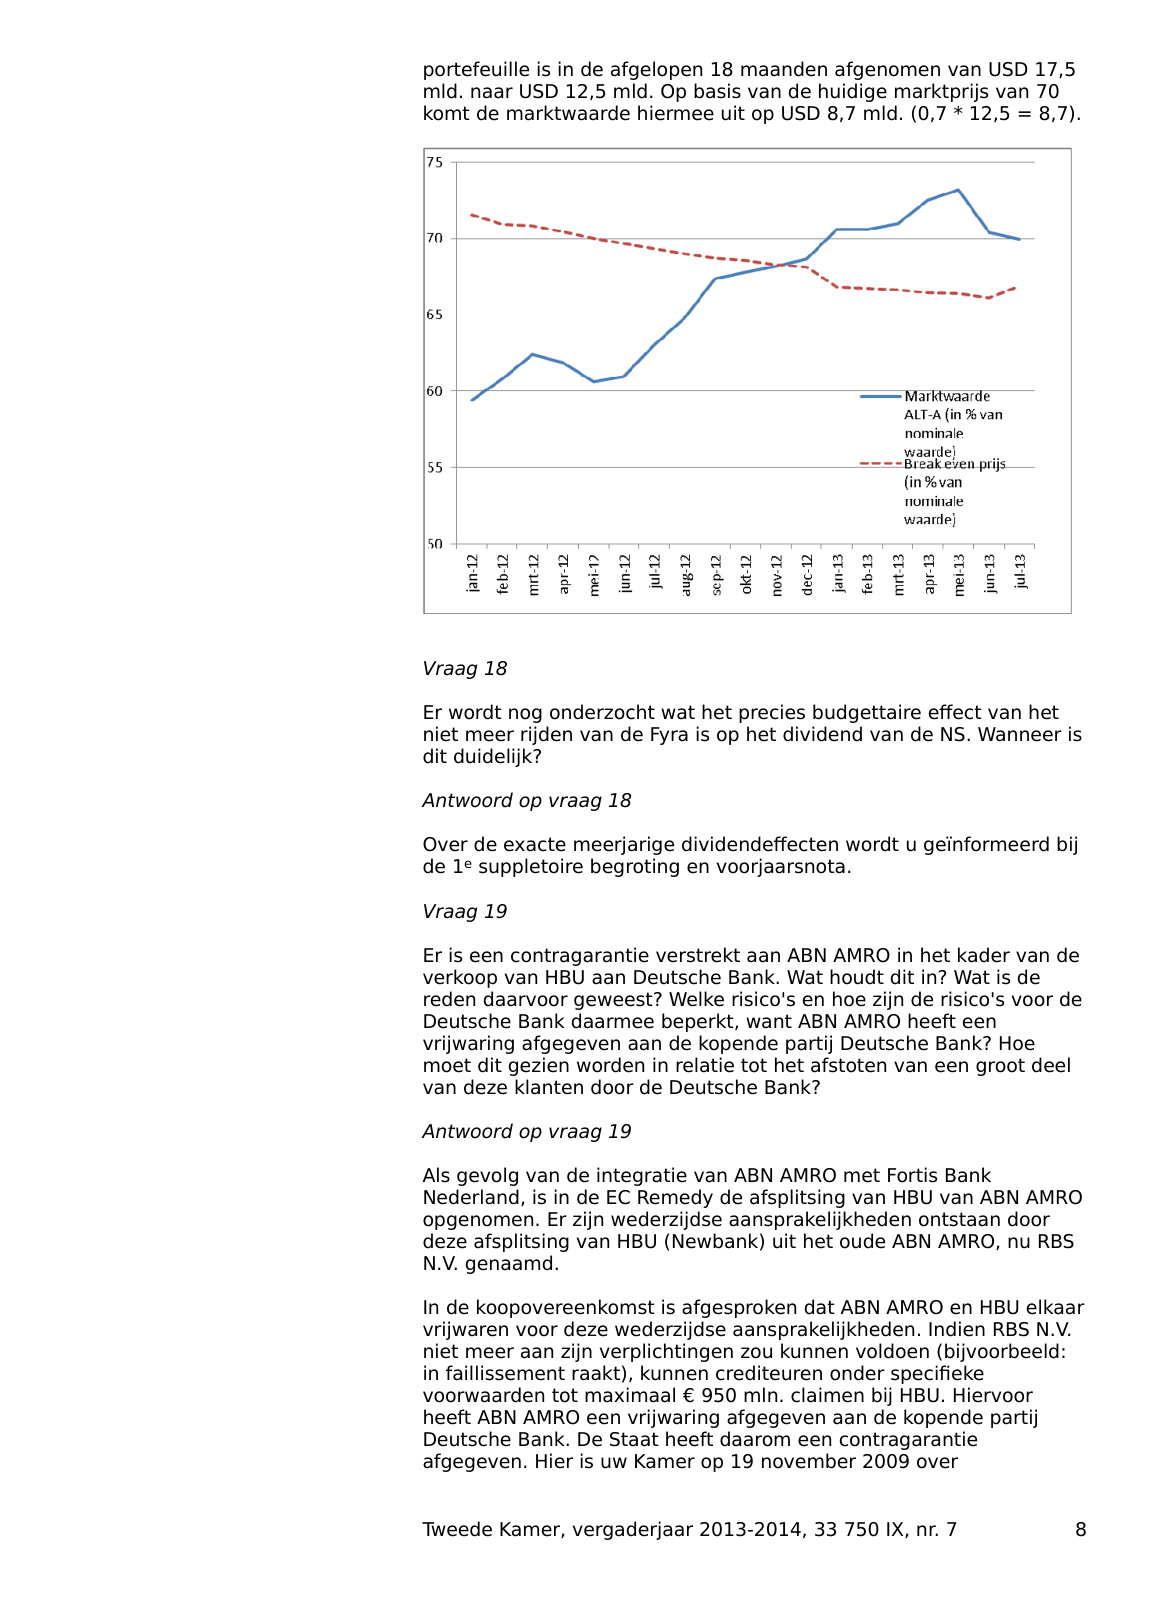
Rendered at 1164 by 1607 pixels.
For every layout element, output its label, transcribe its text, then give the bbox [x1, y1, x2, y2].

text In de koopovereenkomst is afgesproken dat ABN AMRO en HBU elkaar vrijwaren voor deze wederzijdse aansprakelijkheden. Indien RBS N.V. niet meer aan zijn verplichtingen zou kunnen voldoen (bijvoorbeeld: in faillissement raakt), kunnen crediteuren onder specifieke voorwaarden tot maximaal € 950 mln. claimen bij HBU. Hiervoor heeft ABN AMRO een vrijwaring afgegeven aan de kopende partij Deutsche Bank. De Staat heeft daarom een contragarantie afgegeven. Hier is uw Kamer op 19 november 2009 over [422, 1297, 1087, 1473]
text portefeuille is in de afgelopen 18 maanden afgenomen van USD 17,5 mld. naar USD 12,5 mld. Op basis van de huidige marktprijs van 70 komt de marktwaarde hiermee uit op USD 8,7 mld. (0,7 * 12,5 = 8,7). [422, 59, 1087, 125]
subtitle Antwoord op vraag 19 [422, 1121, 1087, 1143]
text Er wordt nog onderzocht wat het precies budgettaire effect van het niet meer rijden van de Fyra is op het dividend van de NS. Wanneer is dit duidelijk? [422, 702, 1087, 768]
subtitle Vraag 19 [422, 901, 1087, 922]
text Over de exacte meerjarige dividendeffecten wordt u geïnformeerd bij de 1e suppletoire begroting en voorjaarsnota. [422, 834, 1087, 878]
subtitle Vraag 18 [422, 658, 1087, 680]
picture [422, 147, 1072, 614]
text Er is een contragarantie verstrekt aan ABN AMRO in het kader van de verkoop van HBU aan Deutsche Bank. Wat houdt dit in? Wat is de reden daarvoor geweest? Welke risico's en hoe zijn de risico's voor de Deutsche Bank daarmee beperkt, want ABN AMRO heeft een vrijwaring afgegeven aan de kopende partij Deutsche Bank? Hoe moet dit gezien worden in relatie tot het afstoten van een groot deel van deze klanten door de Deutsche Bank? [422, 945, 1087, 1098]
subtitle Antwoord op vraag 18 [422, 790, 1087, 812]
text Als gevolg van de integratie van ABN AMRO met Fortis Bank Nederland, is in de EC Remedy de afsplitsing van HBU van ABN AMRO opgenomen. Er zijn wederzijdse aansprakelijkheden ontstaan door deze afsplitsing van HBU (Newbank) uit het oude ABN AMRO, nu RBS N.V. genaamd. [422, 1165, 1087, 1275]
